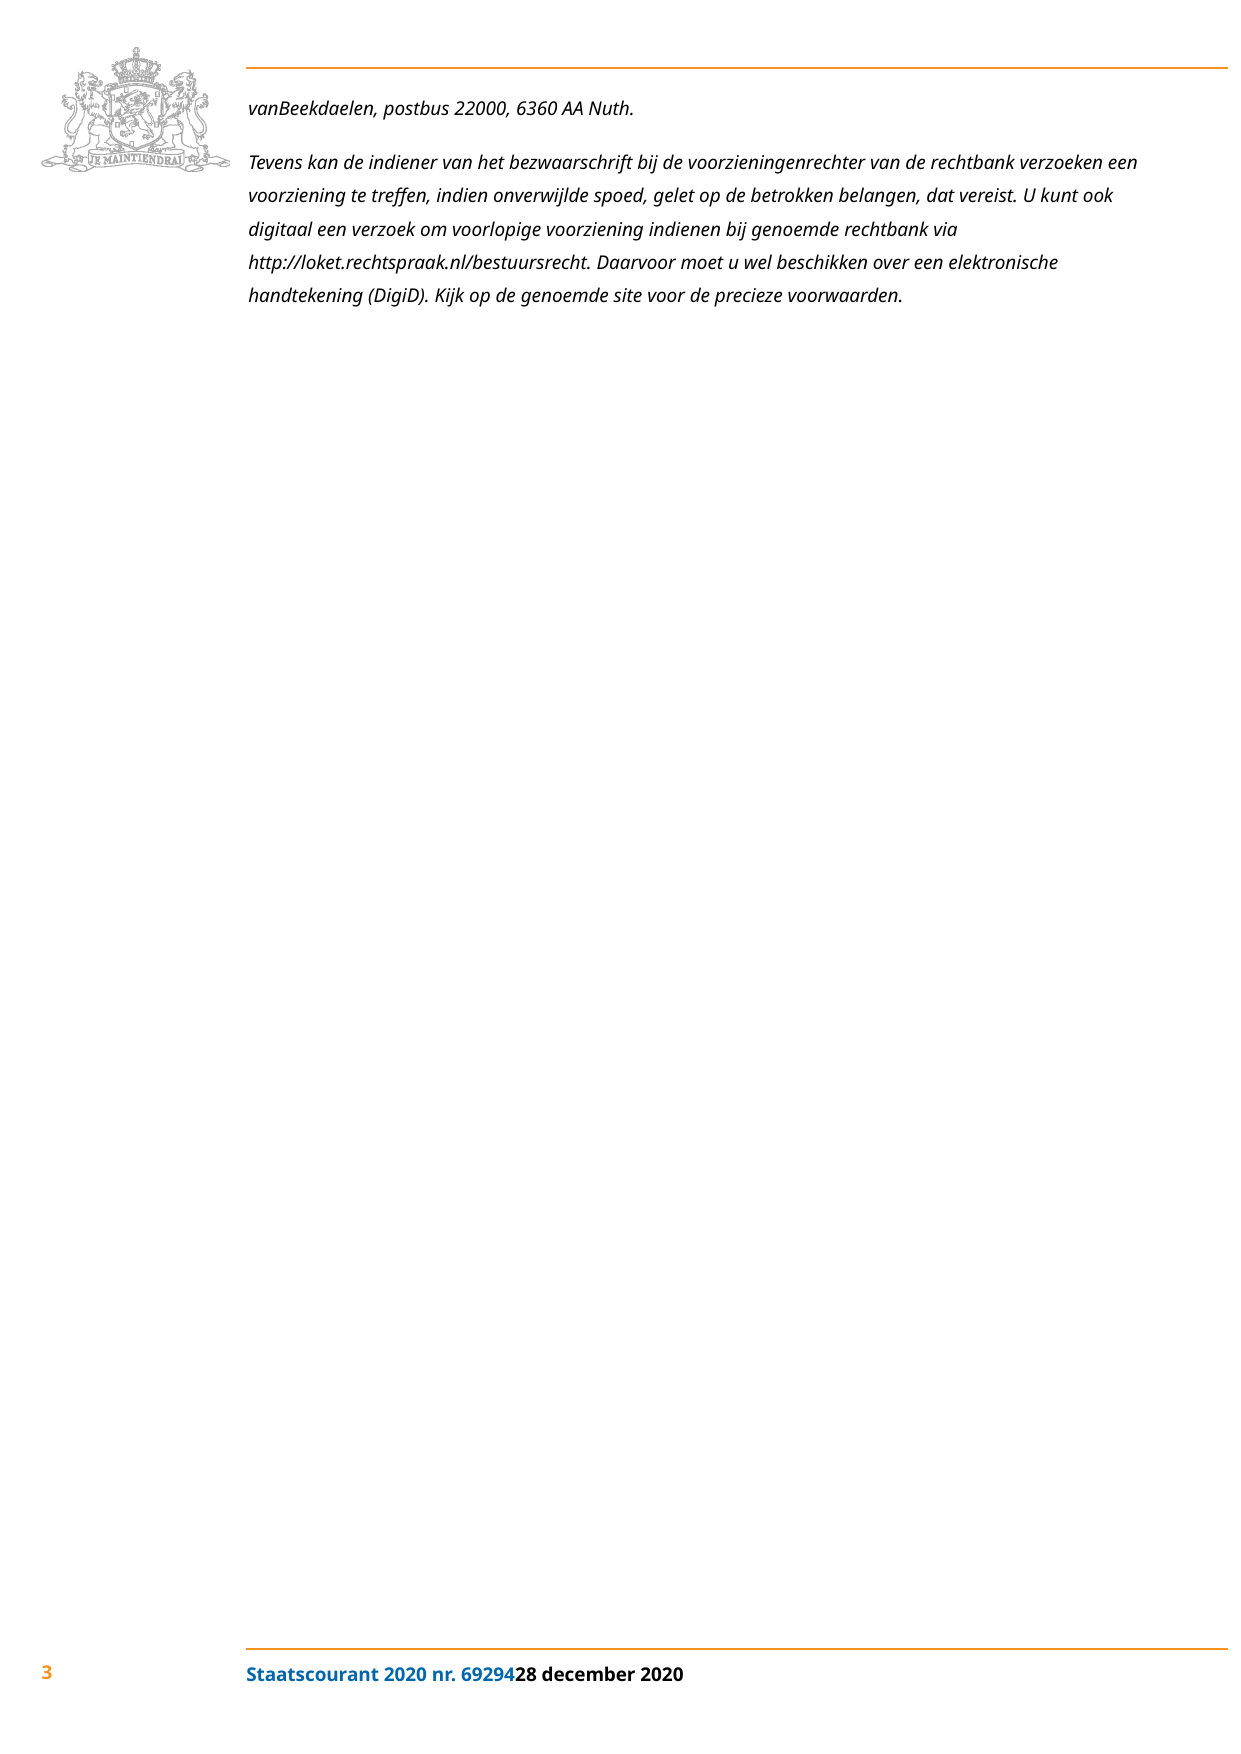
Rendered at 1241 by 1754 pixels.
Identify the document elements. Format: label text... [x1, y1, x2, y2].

text vanBeekdaelen, postbus 22000, 6360 AA Nuth. [248, 95, 1152, 121]
picture [41, 47, 231, 172]
text Tevens kan de indiener van het bezwaarschrift bij de voorzieningenrechter van de rechtbank verzoeken een voorziening te treffen, indien onverwijlde spoed, gelet op de betrokken belangen, dat vereist. U kunt ook digitaal een verzoek om voorlopige voorziening indienen bij genoemde rechtbank via http://loket.rechtspraak.nl/bestuursrecht. Daarvoor moet u wel beschikken over een elektronische handtekening (DigiD). Kijk op de genoemde site voor de precieze voorwaarden. [248, 149, 1152, 308]
